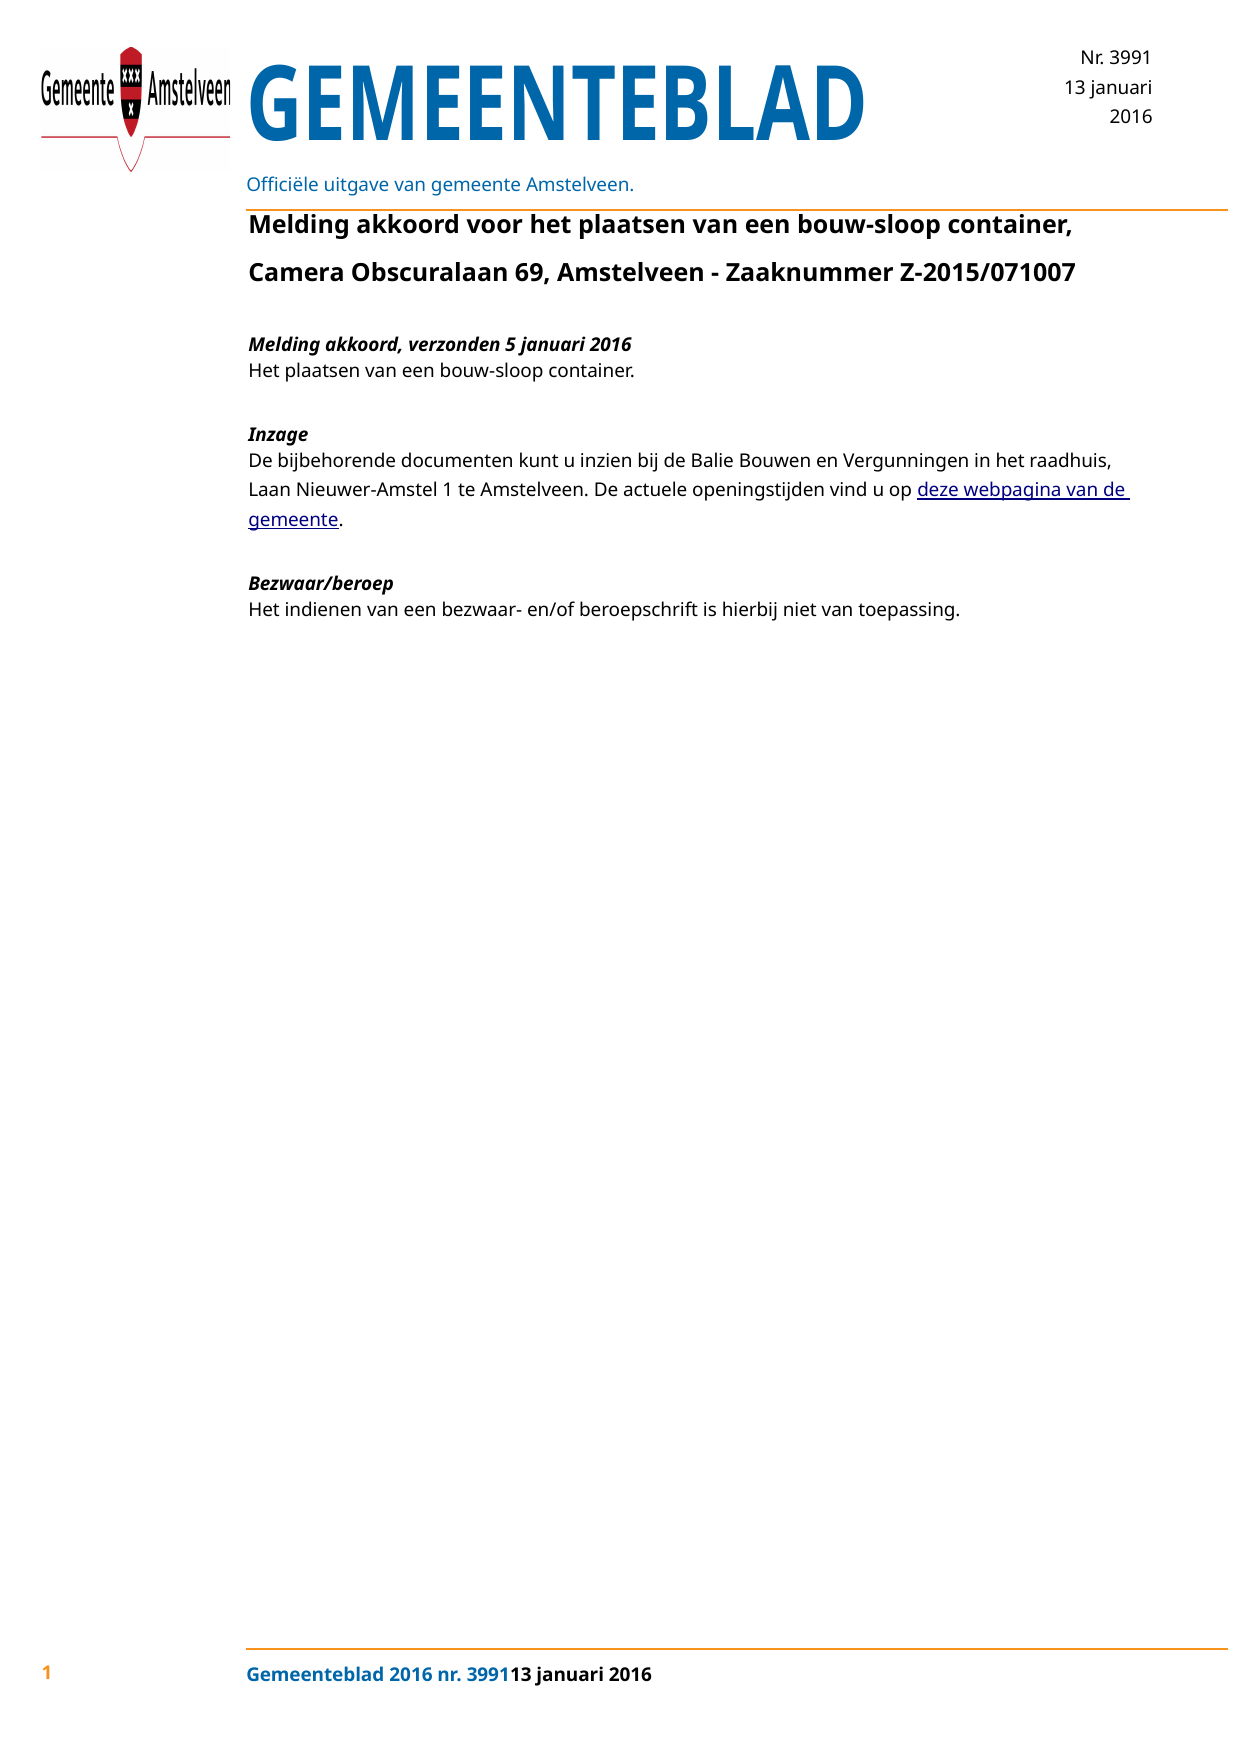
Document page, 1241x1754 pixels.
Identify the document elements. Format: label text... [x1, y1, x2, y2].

text De bijbehorende documenten kunt u inzien bij de Balie Bouwen en Vergunningen in het raadhuis, Laan Nieuwer-Amstel 1 te Amstelveen. De actuele openingstijden vind u op deze webpagina van de gemeente. [248, 447, 1152, 532]
text Melding akkoord voor het plaatsen van een bouw-sloop container, Camera Obscuralaan 69, Amstelveen - Zaaknummer Z-2015/071007 [248, 211, 1152, 288]
text Het indienen van een bezwaar- en/of beroepschrift is hierbij niet van toepassing. [248, 596, 1152, 621]
text Melding akkoord, verzonden 5 januari 2016 [248, 331, 1152, 357]
text Inzage [248, 421, 1152, 447]
picture [41, 47, 231, 172]
text Bezwaar/beroep [248, 570, 1152, 596]
text Het plaatsen van een bouw-sloop container. [248, 357, 1152, 383]
